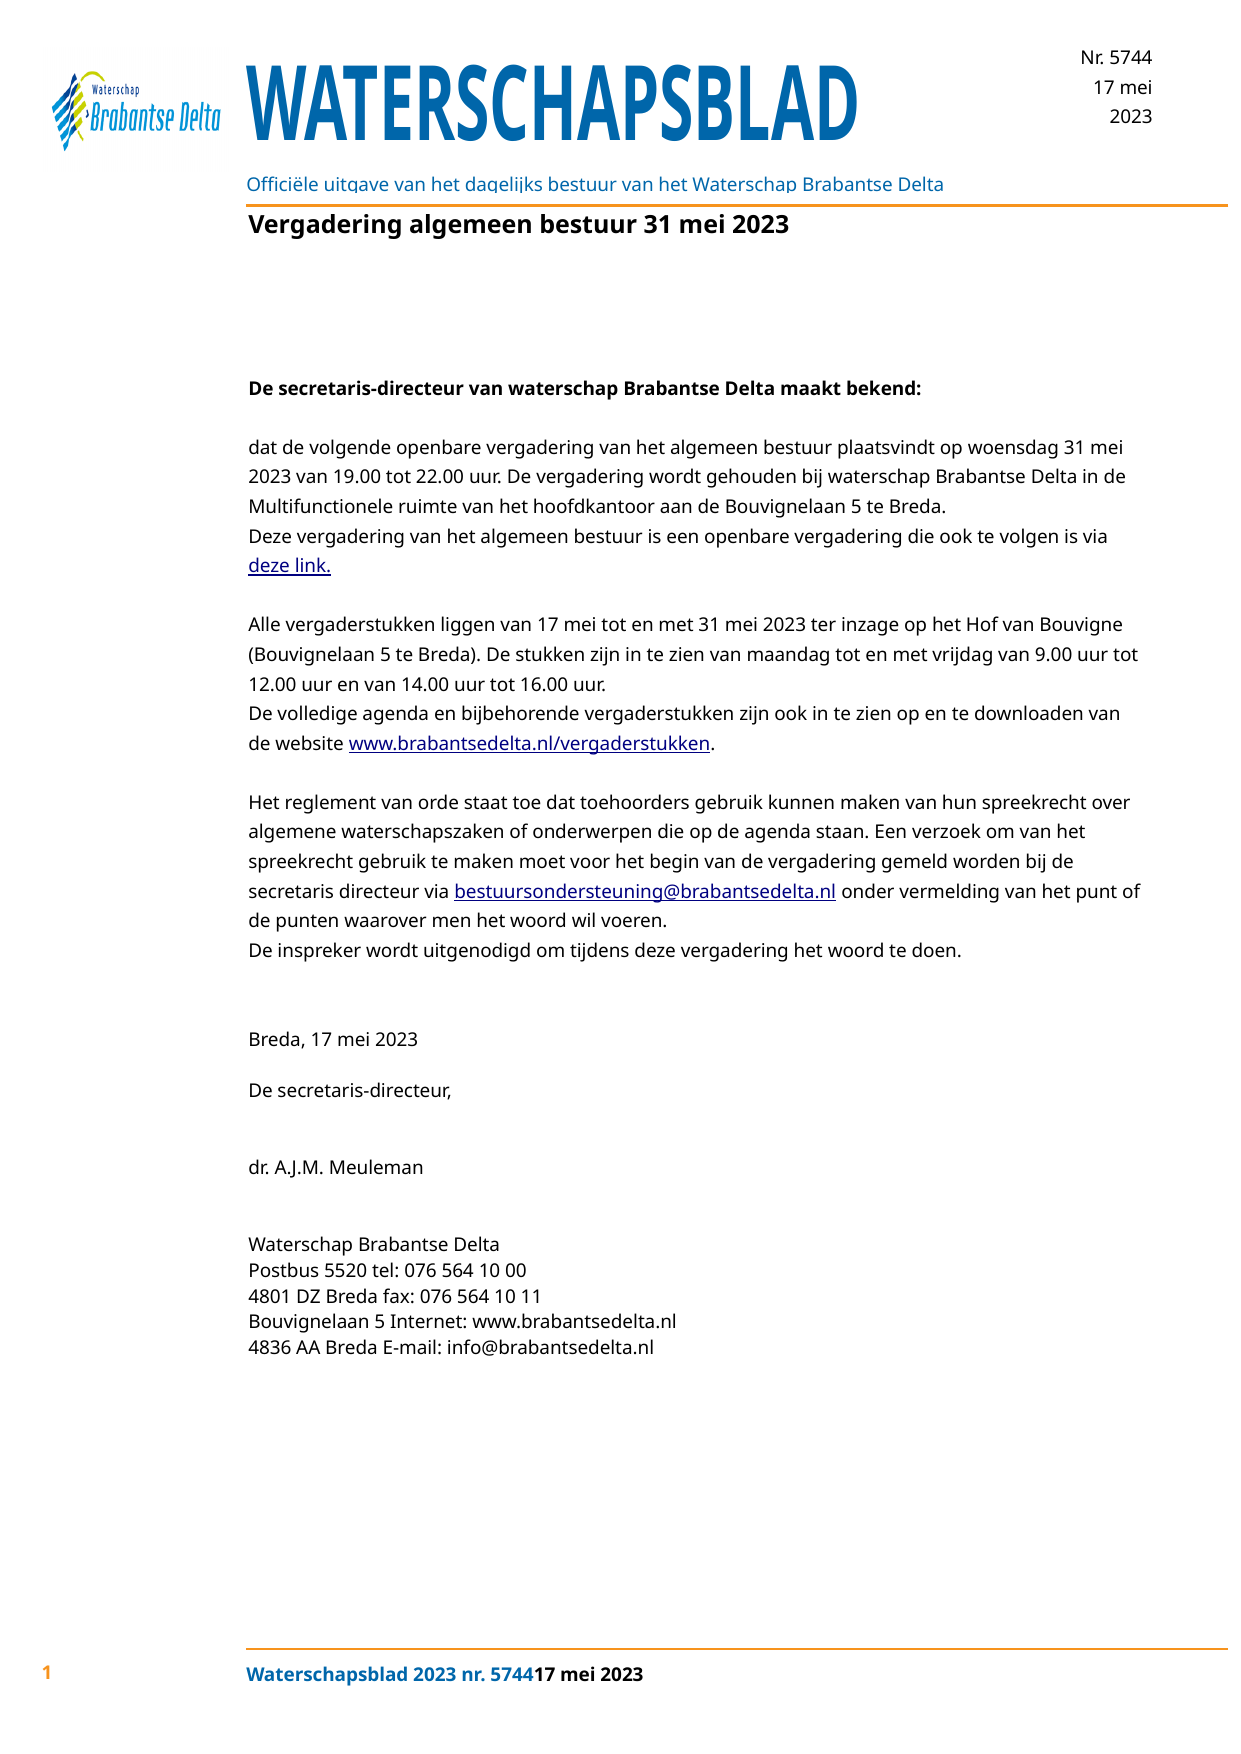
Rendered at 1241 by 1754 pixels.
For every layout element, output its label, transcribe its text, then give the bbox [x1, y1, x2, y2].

text Waterschap Brabantse Delta [248, 1232, 1152, 1257]
text De inspreker wordt uitgenodigd om tijdens deze vergadering het woord te doen. [248, 937, 1152, 963]
text Deze vergadering van het algemeen bestuur is een openbare vergadering die ook te volgen is via deze link. [248, 523, 1152, 578]
text dat de volgende openbare vergadering van het algemeen bestuur plaatsvindt op woensdag 31 mei 2023 van 19.00 tot 22.00 uur. De vergadering wordt gehouden bij waterschap Brabantse Delta in de Multifunctionele ruimte van het hoofdkantoor aan de Bouvignelaan 5 te Breda. [248, 434, 1152, 519]
text Breda, 17 mei 2023 [248, 1026, 1152, 1051]
text 4836 AA Breda E-mail: info@brabantsedelta.nl [248, 1334, 1152, 1360]
text dr. A.J.M. Meuleman [248, 1154, 1152, 1180]
text De volledige agenda en bijbehorende vergaderstukken zijn ook in te zien op en te downloaden van [248, 700, 1152, 726]
picture [41, 47, 231, 172]
text algemene waterschapszaken of onderwerpen die op de agenda staan. Een verzoek om van het [248, 819, 1152, 844]
text De secretaris-directeur van waterschap Brabantse Delta maakt bekend: [248, 375, 1152, 401]
text spreekrecht gebruik te maken moet voor het begin van de vergadering gemeld worden bij de secretaris directeur via bestuursondersteuning@brabantsedelta.nl onder vermelding van het punt of de punten waarover men het woord wil voeren. [248, 848, 1152, 933]
text Het reglement van orde staat toe dat toehoorders gebruik kunnen maken van hun spreekrecht over [248, 789, 1152, 815]
text de website www.brabantsedelta.nl/vergaderstukken. [248, 730, 1152, 756]
text Bouvignelaan 5 Internet: www.brabantsedelta.nl [248, 1309, 1152, 1334]
text Vergadering algemeen bestuur 31 mei 2023 [248, 207, 1152, 241]
text 4801 DZ Breda fax: 076 564 10 11 [248, 1283, 1152, 1309]
text Alle vergaderstukken liggen van 17 mei tot en met 31 mei 2023 ter inzage op het Hof van Bouvigne (Bouvignelaan 5 te Breda). De stukken zijn in te zien van maandag tot en met vrijdag van 9.00 uur tot 12.00 uur en van 14.00 uur tot 16.00 uur. [248, 612, 1152, 696]
text Postbus 5520 tel: 076 564 10 00 [248, 1257, 1152, 1283]
text De secretaris-directeur, [248, 1077, 1152, 1103]
